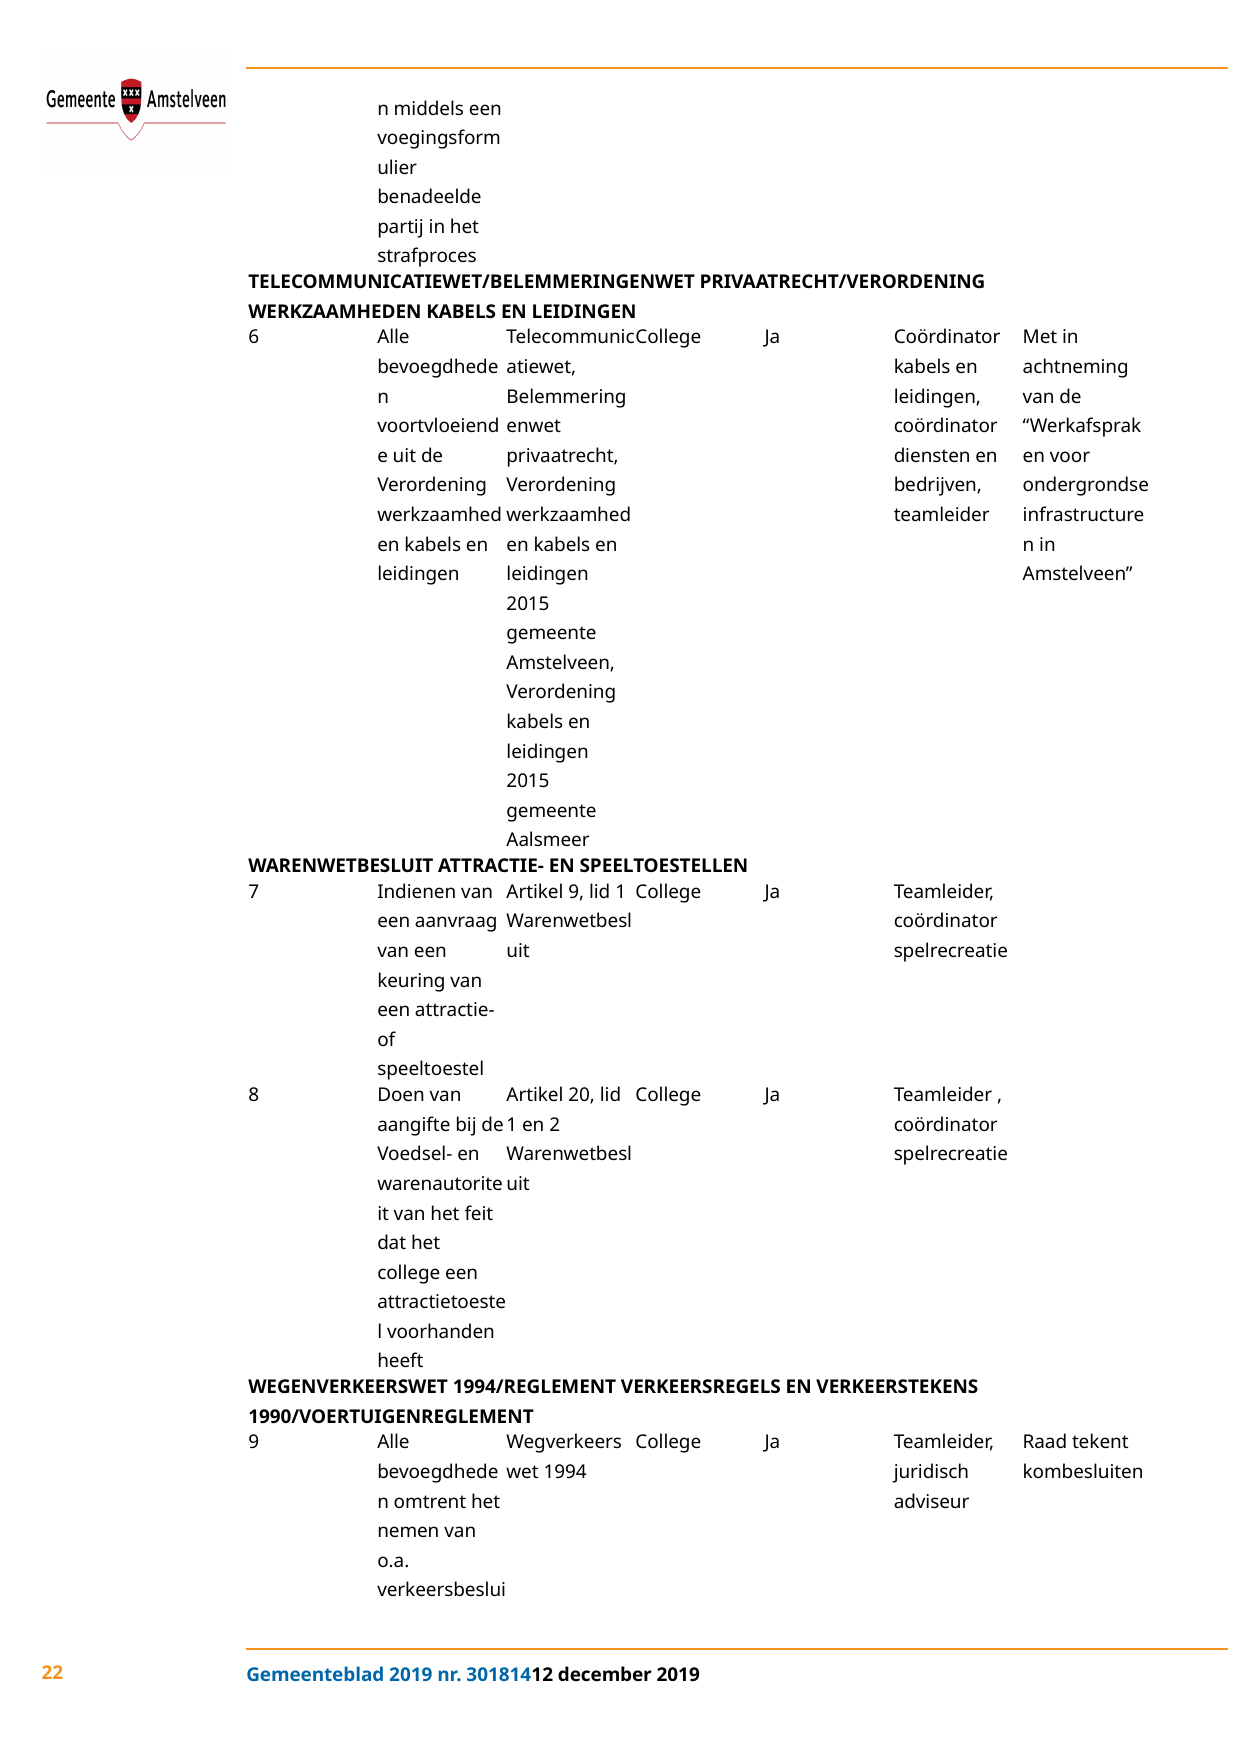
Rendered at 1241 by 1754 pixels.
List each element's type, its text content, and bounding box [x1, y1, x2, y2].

table_cell 6 [248, 324, 377, 852]
table_cell 9 [248, 1429, 377, 1602]
table_cell [894, 95, 1022, 268]
table_cell Alle bevoegdheden omtrent het nemen van o.a. verkeersbeslui [377, 1429, 506, 1602]
table_cell [764, 95, 893, 268]
table_cell Raad tekent kombesluiten [1023, 1429, 1152, 1602]
table_cell WEGENVERKEERSWET 1994/REGLEMENT VERKEERSREGELS EN VERKEERSTEKENS 1990/VOERTUIGENREGLEMENT [248, 1373, 1152, 1429]
table_cell College [635, 1429, 764, 1602]
table_cell Artikel 9, lid 1 Warenwetbesluit [506, 878, 635, 1081]
table_cell Ja [764, 878, 893, 1081]
table_cell Doen van aangifte bij de Voedsel- en warenautoriteit van het feit dat het college een attractietoestel voorhanden heeft [377, 1081, 506, 1373]
table_cell Telecommunicatiewet, Belemmeringenwet privaatrecht, Verordening werkzaamheden kabels en leidingen 2015 gemeente Amstelveen, Verordening kabels en leidingen 2015 gemeente Aalsmeer [506, 324, 635, 852]
table_cell [635, 95, 764, 268]
table_cell Artikel 20, lid 1 en 2 Warenwetbesluit [506, 1081, 635, 1373]
table_cell [1023, 95, 1152, 268]
table_cell College [635, 324, 764, 852]
table_cell College [635, 1081, 764, 1373]
table_cell Ja [764, 1081, 893, 1373]
table_cell Ja [764, 324, 893, 852]
table_cell [506, 95, 635, 268]
table_cell Coördinator kabels en leidingen, coördinator diensten en bedrijven, teamleider [894, 324, 1022, 852]
table_cell Met in achtneming van de “Werkafspraken voor ondergrondse infrastructuren in Amstelveen” [1023, 324, 1152, 852]
table_cell [1023, 1081, 1152, 1373]
table_cell [248, 95, 377, 268]
table_cell n middels een voegingsformulier benadeelde partij in het strafproces [377, 95, 506, 268]
table_cell TELECOMMUNICATIEWET/BELEMMERINGENWET PRIVAATRECHT/VERORDENING WERKZAAMHEDEN KABELS EN LEIDINGEN [248, 269, 1152, 324]
table_cell WARENWETBESLUIT ATTRACTIE- EN SPEELTOESTELLEN [248, 853, 1152, 878]
table_cell [1023, 878, 1152, 1081]
table_cell Wegverkeerswet 1994 [506, 1429, 635, 1602]
table_cell Teamleider , coördinator spelrecreatie [894, 1081, 1022, 1373]
table_cell Teamleider, coördinator spelrecreatie [894, 878, 1022, 1081]
table_cell Teamleider, juridisch adviseur [894, 1429, 1022, 1602]
table_cell College [635, 878, 764, 1081]
table_cell Indienen van een aanvraag van een keuring van een attractie- of speeltoestel [377, 878, 506, 1081]
picture [41, 47, 231, 172]
table_cell 7 [248, 878, 377, 1081]
table_cell Ja [764, 1429, 893, 1602]
table_cell Alle bevoegdheden voortvloeiende uit de Verordening werkzaamheden kabels en leidingen [377, 324, 506, 852]
table_cell 8 [248, 1081, 377, 1373]
